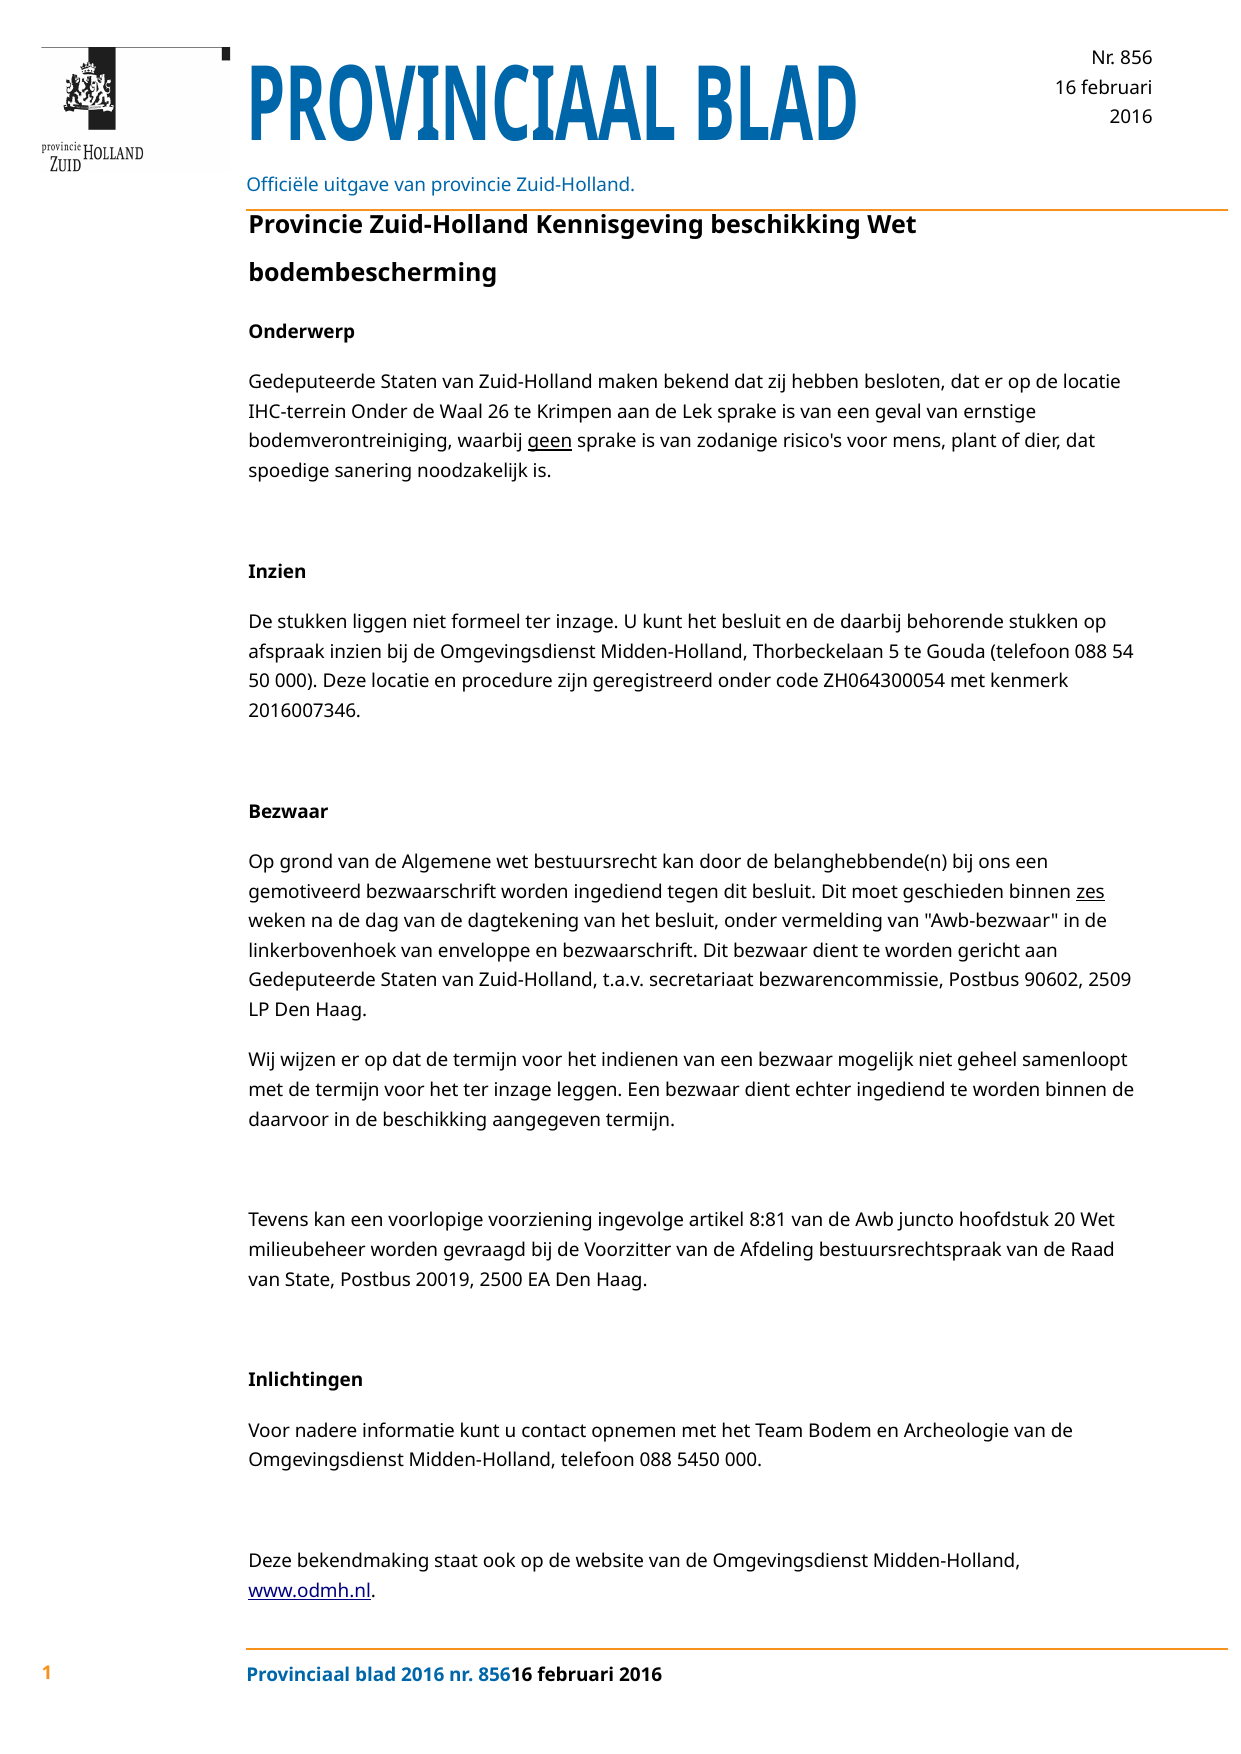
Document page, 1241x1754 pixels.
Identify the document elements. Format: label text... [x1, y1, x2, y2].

text Provincie Zuid-Holland Kennisgeving beschikking Wet bodembescherming [248, 211, 1152, 288]
text De stukken liggen niet formeel ter inzage. U kunt het besluit en de daarbij behorende stukken op afspraak inzien bij de Omgevingsdienst Midden-Holland, Thorbeckelaan 5 te Gouda (telefoon 088 54 50 000). Deze locatie en procedure zijn geregistreerd onder code ZH064300054 met kenmerk 2016007346. [248, 608, 1152, 723]
text Op grond van de Algemene wet bestuursrecht kan door de belanghebbende(n) bij ons een gemotiveerd bezwaarschrift worden ingediend tegen dit besluit. Dit moet geschieden binnen zes weken na de dag van de dagtekening van het besluit, onder vermelding van "Awb-bezwaar" in de linkerbovenhoek van enveloppe en bezwaarschrift. Dit bezwaar dient te worden gericht aan Gedeputeerde Staten van Zuid-Holland, t.a.v. secretariaat bezwarencommissie, Postbus 90602, 2509 LP Den Haag. [248, 848, 1152, 1022]
text Inlichtingen [248, 1367, 1152, 1392]
text Onderwerp [248, 318, 1152, 344]
picture [41, 47, 231, 172]
text Wij wijzen er op dat de termijn voor het indienen van een bezwaar mogelijk niet geheel samenloopt met de termijn voor het ter inzage leggen. Een bezwaar dient echter ingediend te worden binnen de daarvoor in de beschikking aangegeven termijn. [248, 1047, 1152, 1132]
text Gedeputeerde Staten van Zuid-Holland maken bekend dat zij hebben besloten, dat er op de locatie IHC-terrein Onder de Waal 26 te Krimpen aan de Lek sprake is van een geval van ernstige bodemverontreiniging, waarbij geen sprake is van zodanige risico's voor mens, plant of dier, dat spoedige sanering noodzakelijk is. [248, 368, 1152, 483]
text Tevens kan een voorlopige voorziening ingevolge artikel 8:81 van de Awb juncto hoofdstuk 20 Wet milieubeheer worden gevraagd bij de Voorzitter van de Afdeling bestuursrechtspraak van de Raad van State, Postbus 20019, 2500 EA Den Haag. [248, 1207, 1152, 1292]
text Deze bekendmaking staat ook op de website van de Omgevingsdienst Midden-Holland, www.odmh.nl. [248, 1547, 1152, 1603]
text Bezwaar [248, 798, 1152, 824]
text Inzien [248, 558, 1152, 584]
text Voor nadere informatie kunt u contact opnemen met het Team Bodem en Archeologie van de Omgevingsdienst Midden-Holland, telefoon 088 5450 000. [248, 1417, 1152, 1472]
